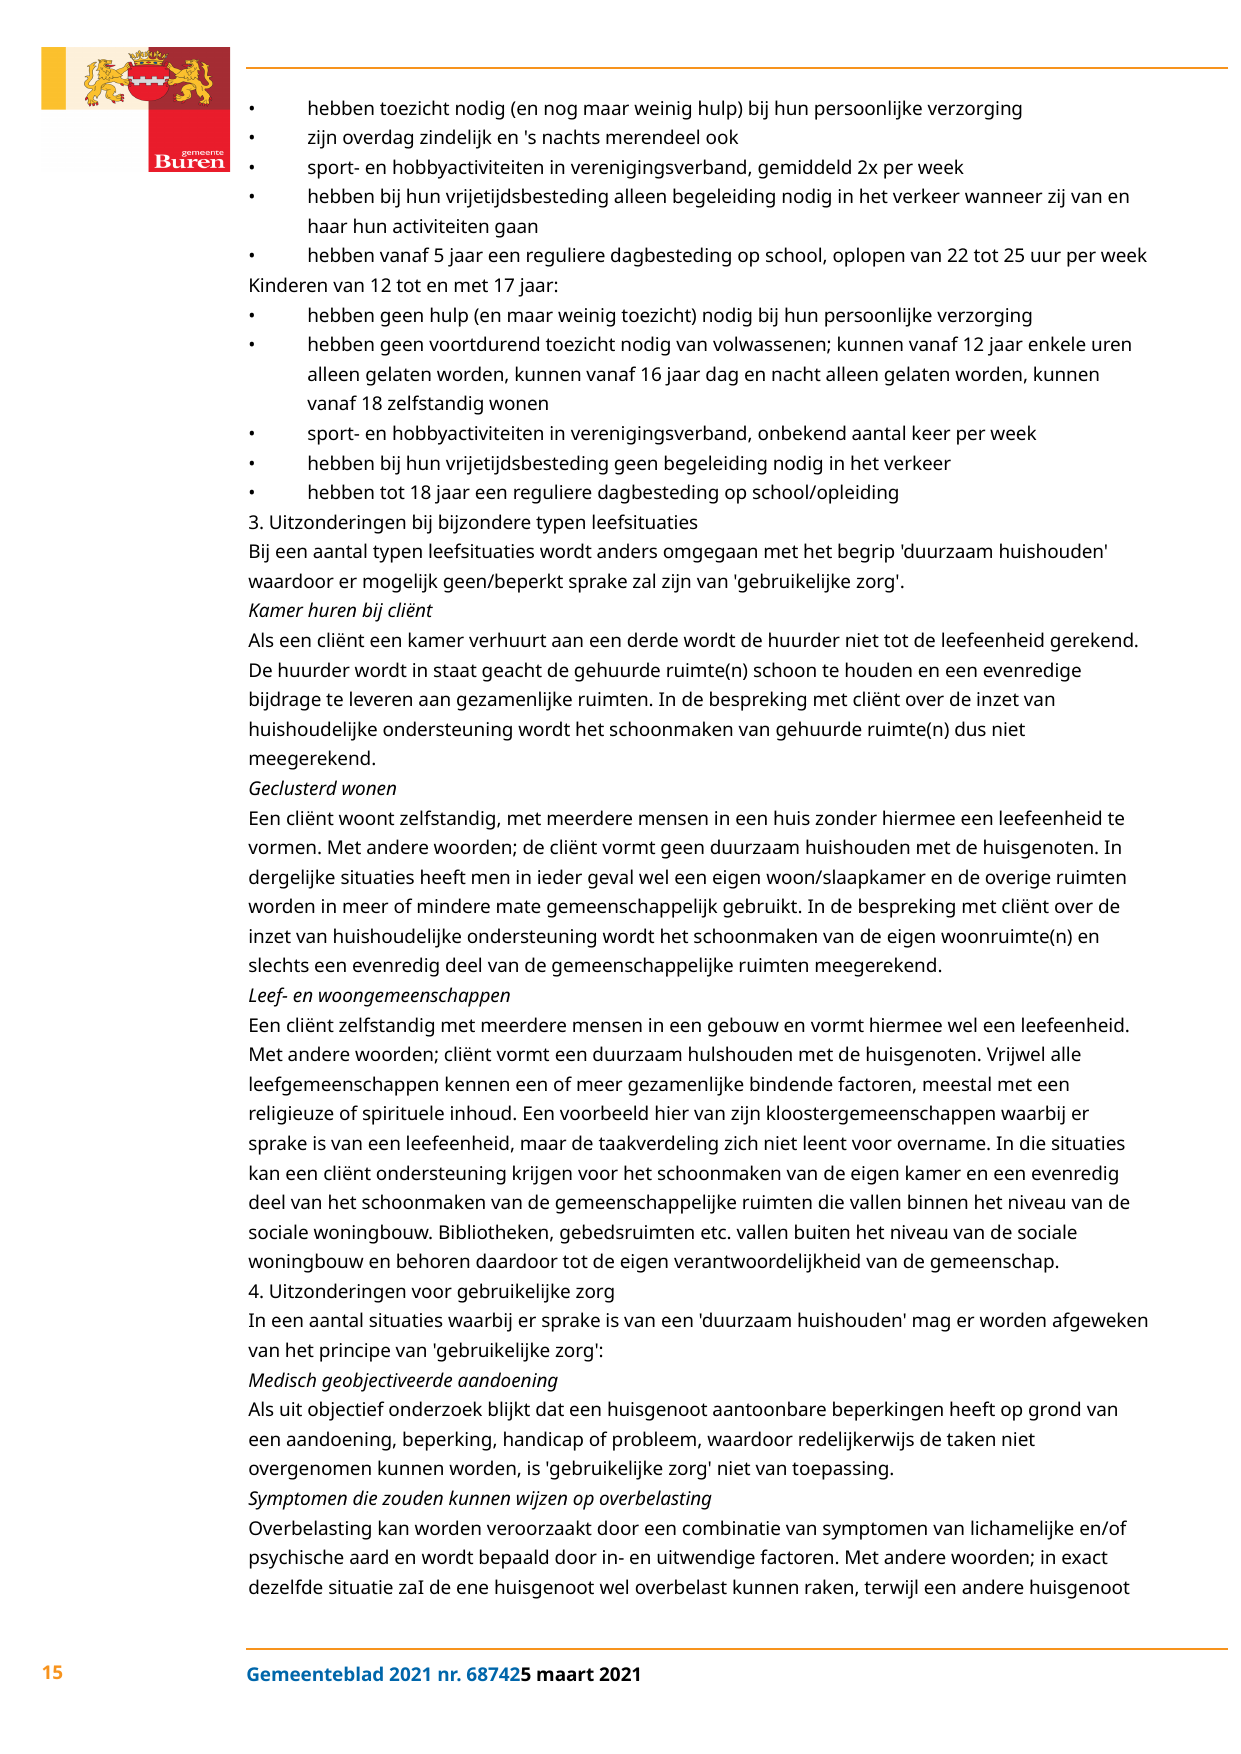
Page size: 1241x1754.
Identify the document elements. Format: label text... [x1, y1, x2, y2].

list hebben bij hun vrijetijdsbesteding alleen begeleiding nodig in het verkeer wanneer zij van en haar hun activiteiten gaan [248, 183, 1152, 239]
list hebben tot 18 jaar een reguliere dagbesteding op school/opleiding [248, 479, 1152, 505]
text Overbelasting kan worden veroorzaakt door een combinatie van symptomen van lichamelijke en/of psychische aard en wordt bepaald door in- en uitwendige factoren. Met andere woorden; in exact dezelfde situatie zaI de ene huisgenoot wel overbelast kunnen raken, terwijl een andere huisgenoot [248, 1515, 1152, 1600]
text 4. Uitzonderingen voor gebruikelijke zorg [248, 1278, 1152, 1304]
text Als uit objectief onderzoek blijkt dat een huisgenoot aantoonbare beperkingen heeft op grond van een aandoening, beperking, handicap of probleem, waardoor redelijkerwijs de taken niet overgenomen kunnen worden, is 'gebruikelijke zorg' niet van toepassing. [248, 1396, 1152, 1481]
text Symptomen die zouden kunnen wijzen op overbelasting [248, 1485, 1152, 1511]
text Kamer huren bij cliënt [248, 598, 1152, 623]
text Bij een aantal typen leefsituaties wordt anders omgegaan met het begrip 'duurzaam huishouden' waardoor er mogelijk geen/beperkt sprake zal zijn van 'gebruikelijke zorg'. [248, 538, 1152, 594]
list zijn overdag zindelijk en 's nachts merendeel ook [248, 124, 1152, 150]
text Medisch geobjectiveerde aandoening [248, 1367, 1152, 1393]
picture [41, 47, 231, 172]
text In een aantal situaties waarbij er sprake is van een 'duurzaam huishouden' mag er worden afgeweken van het principe van 'gebruikelijke zorg': [248, 1308, 1152, 1363]
text Een cliënt woont zelfstandig, met meerdere mensen in een huis zonder hiermee een leefeenheid te vormen. Met andere woorden; de cliënt vormt geen duurzaam huishouden met de huisgenoten. In dergelijke situaties heeft men in ieder geval wel een eigen woon/slaapkamer en de overige ruimten worden in meer of mindere mate gemeenschappelijk gebruikt. In de bespreking met cliënt over de inzet van huishoudelijke ondersteuning wordt het schoonmaken van de eigen woonruimte(n) en slechts een evenredig deel van de gemeenschappelijke ruimten meegerekend. [248, 805, 1152, 978]
list sport- en hobbyactiviteiten in verenigingsverband, onbekend aantal keer per week [248, 420, 1152, 446]
text Leef- en woongemeenschappen [248, 982, 1152, 1008]
list sport- en hobbyactiviteiten in verenigingsverband, gemiddeld 2x per week [248, 154, 1152, 180]
list hebben geen hulp (en maar weinig toezicht) nodig bij hun persoonlijke verzorging [248, 302, 1152, 328]
text Kinderen van 12 tot en met 17 jaar: [248, 272, 1152, 298]
list hebben geen voortdurend toezicht nodig van volwassenen; kunnen vanaf 12 jaar enkele uren alleen gelaten worden, kunnen vanaf 16 jaar dag en nacht alleen gelaten worden, kunnen vanaf 18 zelfstandig wonen [248, 331, 1152, 416]
list hebben vanaf 5 jaar een reguliere dagbesteding op school, oplopen van 22 tot 25 uur per week [248, 243, 1152, 268]
text Geclusterd wonen [248, 775, 1152, 801]
list hebben bij hun vrijetijdsbesteding geen begeleiding nodig in het verkeer [248, 450, 1152, 476]
text Een cliënt zelfstandig met meerdere mensen in een gebouw en vormt hiermee wel een leefeenheid. Met andere woorden; cliënt vormt een duurzaam hulshouden met de huisgenoten. Vrijwel alle leefgemeenschappen kennen een of meer gezamenlijke bindende factoren, meestal met een religieuze of spirituele inhoud. Een voorbeeld hier van zijn kloostergemeenschappen waarbij er sprake is van een leefeenheid, maar de taakverdeling zich niet leent voor overname. In die situaties kan een cliënt ondersteuning krijgen voor het schoonmaken van de eigen kamer en een evenredig deel van het schoonmaken van de gemeenschappelijke ruimten die vallen binnen het niveau van de sociale woningbouw. Bibliotheken, gebedsruimten etc. vallen buiten het niveau van de sociale woningbouw en behoren daardoor tot de eigen verantwoordelijkheid van de gemeenschap. [248, 1012, 1152, 1274]
list hebben toezicht nodig (en nog maar weinig hulp) bij hun persoonlijke verzorging [248, 95, 1152, 121]
text 3. Uitzonderingen bij bijzondere typen leefsituaties [248, 509, 1152, 535]
text Als een cliënt een kamer verhuurt aan een derde wordt de huurder niet tot de leefeenheid gerekend. De huurder wordt in staat geacht de gehuurde ruimte(n) schoon te houden en een evenredige bijdrage te leveren aan gezamenlijke ruimten. In de bespreking met cliënt over de inzet van huishoudelijke ondersteuning wordt het schoonmaken van gehuurde ruimte(n) dus niet meegerekend. [248, 627, 1152, 771]
